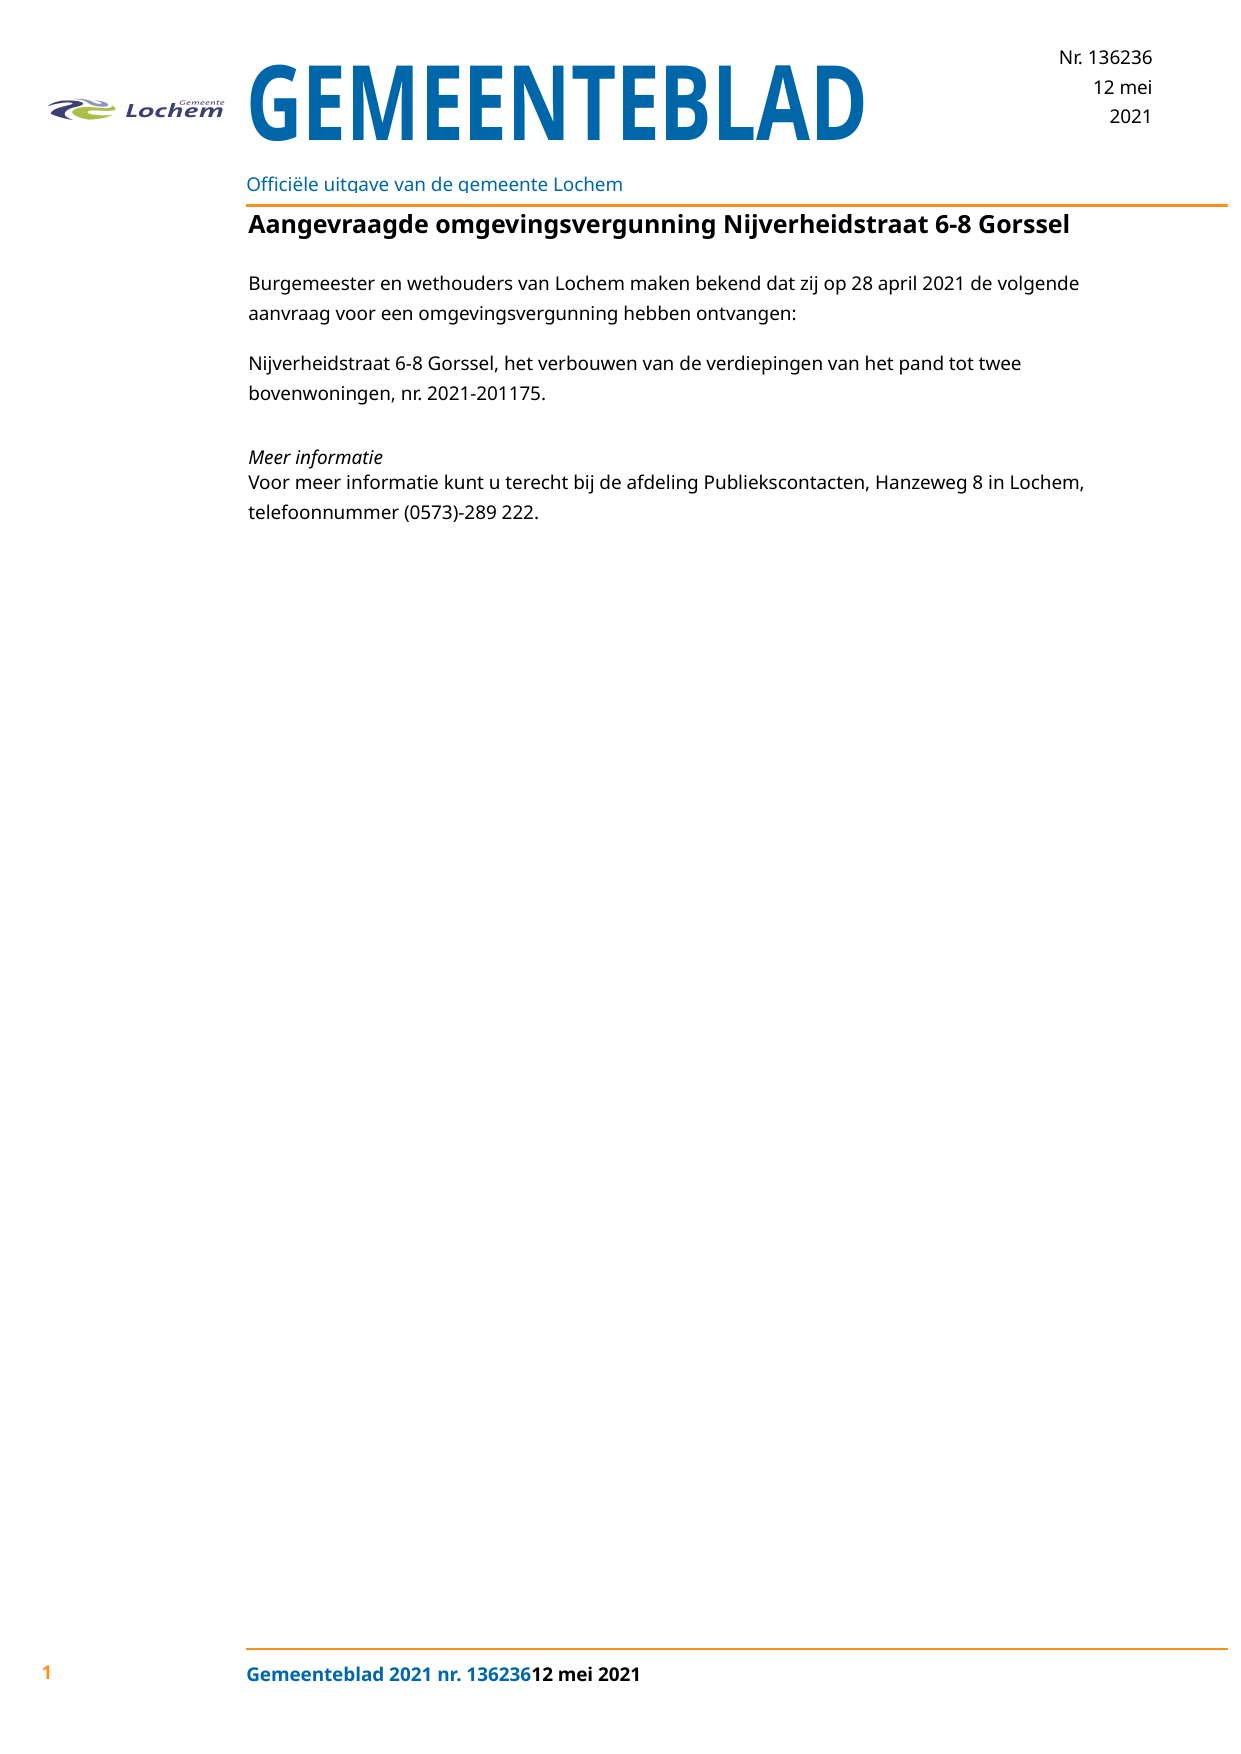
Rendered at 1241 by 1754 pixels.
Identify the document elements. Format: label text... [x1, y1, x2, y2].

text Meer informatie [248, 444, 1152, 469]
text Voor meer informatie kunt u terecht bij de afdeling Publiekscontacten, Hanzeweg 8 in Lochem, telefoonnummer (0573)-289 222. [248, 469, 1152, 525]
text Burgemeester en wethouders van Lochem maken bekend dat zij op 28 april 2021 de volgende aanvraag voor een omgevingsvergunning hebben ontvangen: [248, 270, 1152, 326]
text Aangevraagde omgevingsvergunning Nijverheidstraat 6-8 Gorssel [248, 207, 1152, 241]
picture [41, 47, 231, 172]
text Nijverheidstraat 6-8 Gorssel, het verbouwen van de verdiepingen van het pand tot twee bovenwoningen, nr. 2021-201175. [248, 350, 1152, 406]
